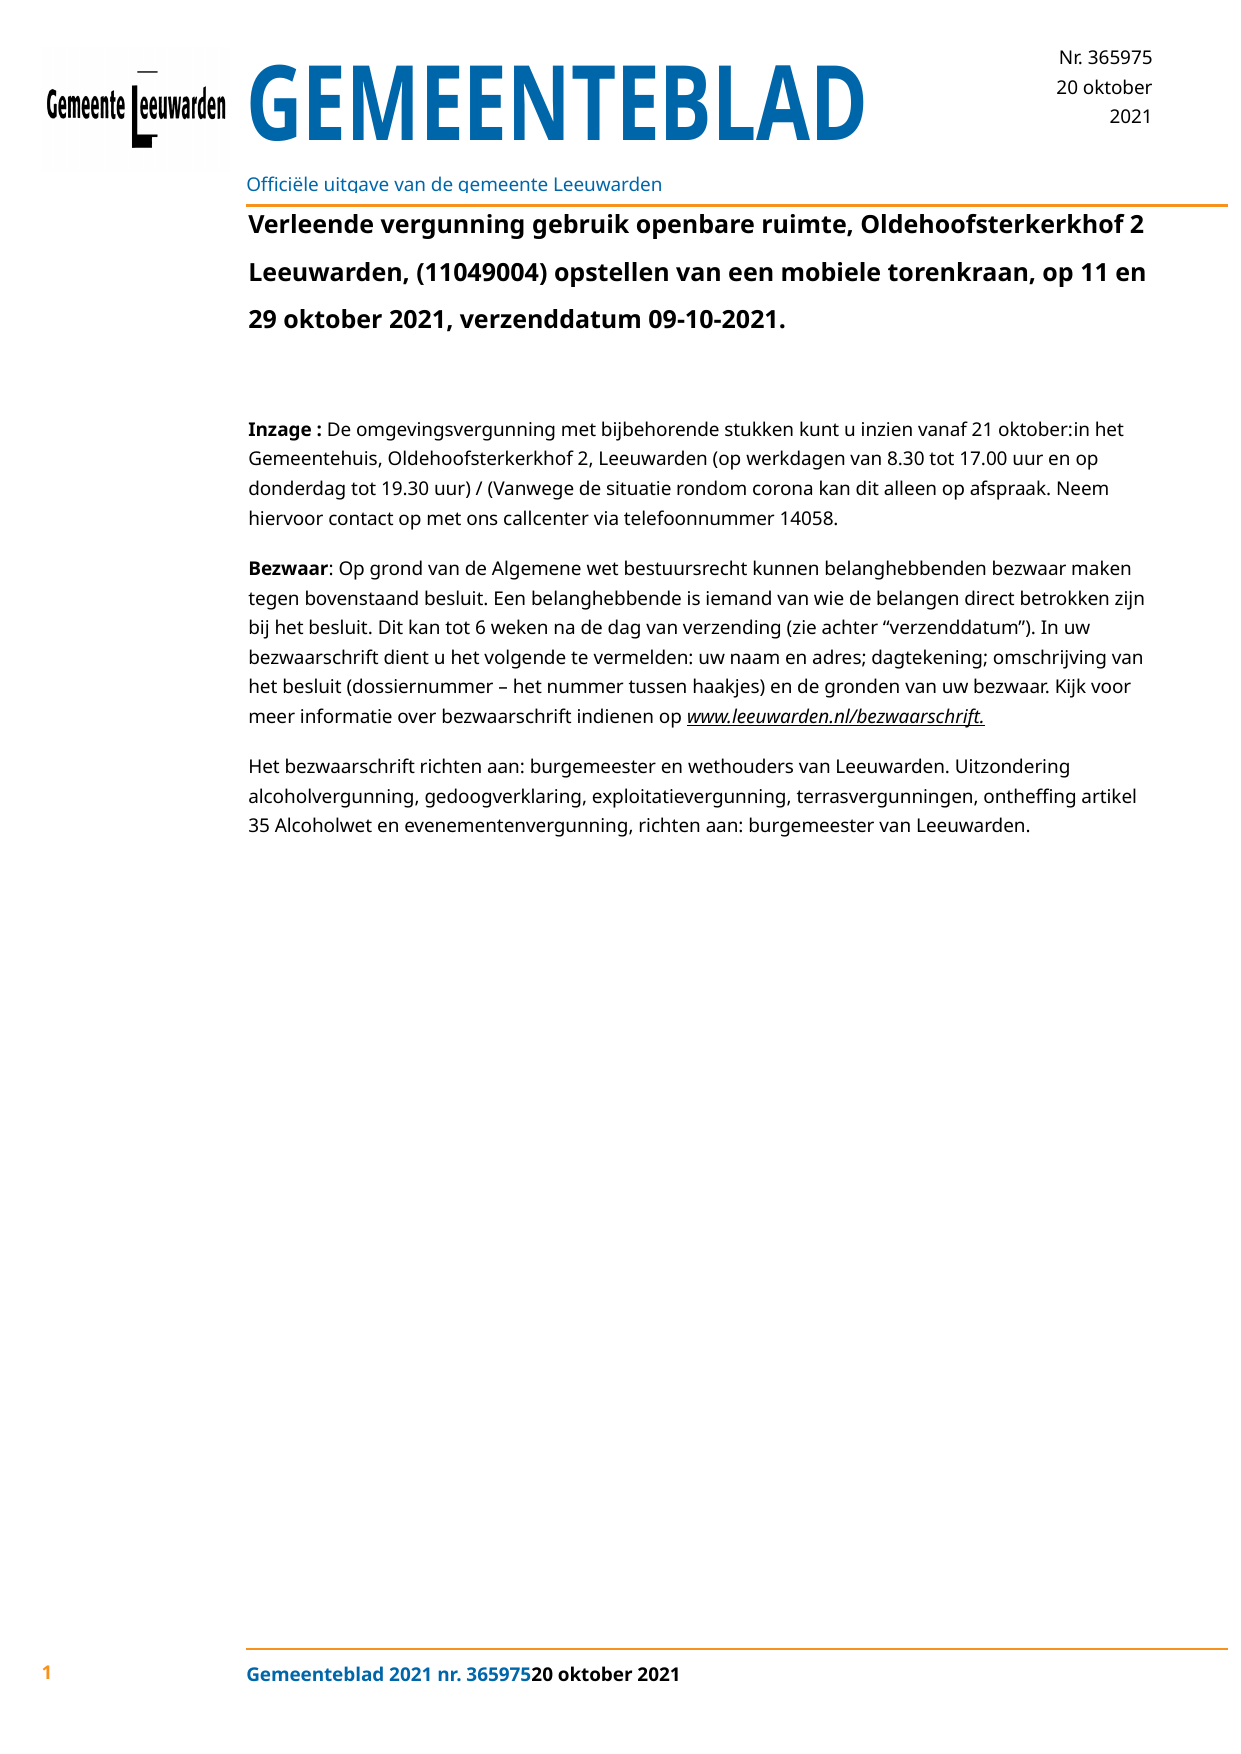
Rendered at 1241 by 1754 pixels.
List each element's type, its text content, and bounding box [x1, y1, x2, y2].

text Het bezwaarschrift richten aan: burgemeester en wethouders van Leeuwarden. Uitzondering alcoholvergunning, gedoogverklaring, exploitatievergunning, terrasvergunningen, ontheffing artikel 35 Alcoholwet en evenementenvergunning, richten aan: burgemeester van Leeuwarden. [248, 753, 1152, 838]
text Inzage : De omgevingsvergunning met bijbehorende stukken kunt u inzien vanaf 21 oktober:in het Gemeentehuis, Oldehoofsterkerkhof 2, Leeuwarden (op werkdagen van 8.30 tot 17.00 uur en op donderdag tot 19.30 uur) / (Vanwege de situatie rondom corona kan dit alleen op afspraak. Neem hiervoor contact op met ons callcenter via telefoonnummer 14058. [248, 416, 1152, 530]
picture [41, 47, 231, 172]
text Bezwaar: Op grond van de Algemene wet bestuursrecht kunnen belanghebbenden bezwaar maken tegen bovenstaand besluit. Een belanghebbende is iemand van wie de belangen direct betrokken zijn bij het besluit. Dit kan tot 6 weken na de dag van verzending (zie achter “verzenddatum”). In uw bezwaarschrift dient u het volgende te vermelden: uw naam en adres; dagtekening; omschrijving van het besluit (dossiernummer – het nummer tussen haakjes) en de gronden van uw bezwaar. Kijk voor meer informatie over bezwaarschrift indienen op www.leeuwarden.nl/bezwaarschrift. [248, 555, 1152, 729]
text Verleende vergunning gebruik openbare ruimte, Oldehoofsterkerkhof 2 Leeuwarden, (11049004) opstellen van een mobiele torenkraan, op 11 en 29 oktober 2021, verzenddatum 09-10-2021. [248, 207, 1152, 336]
